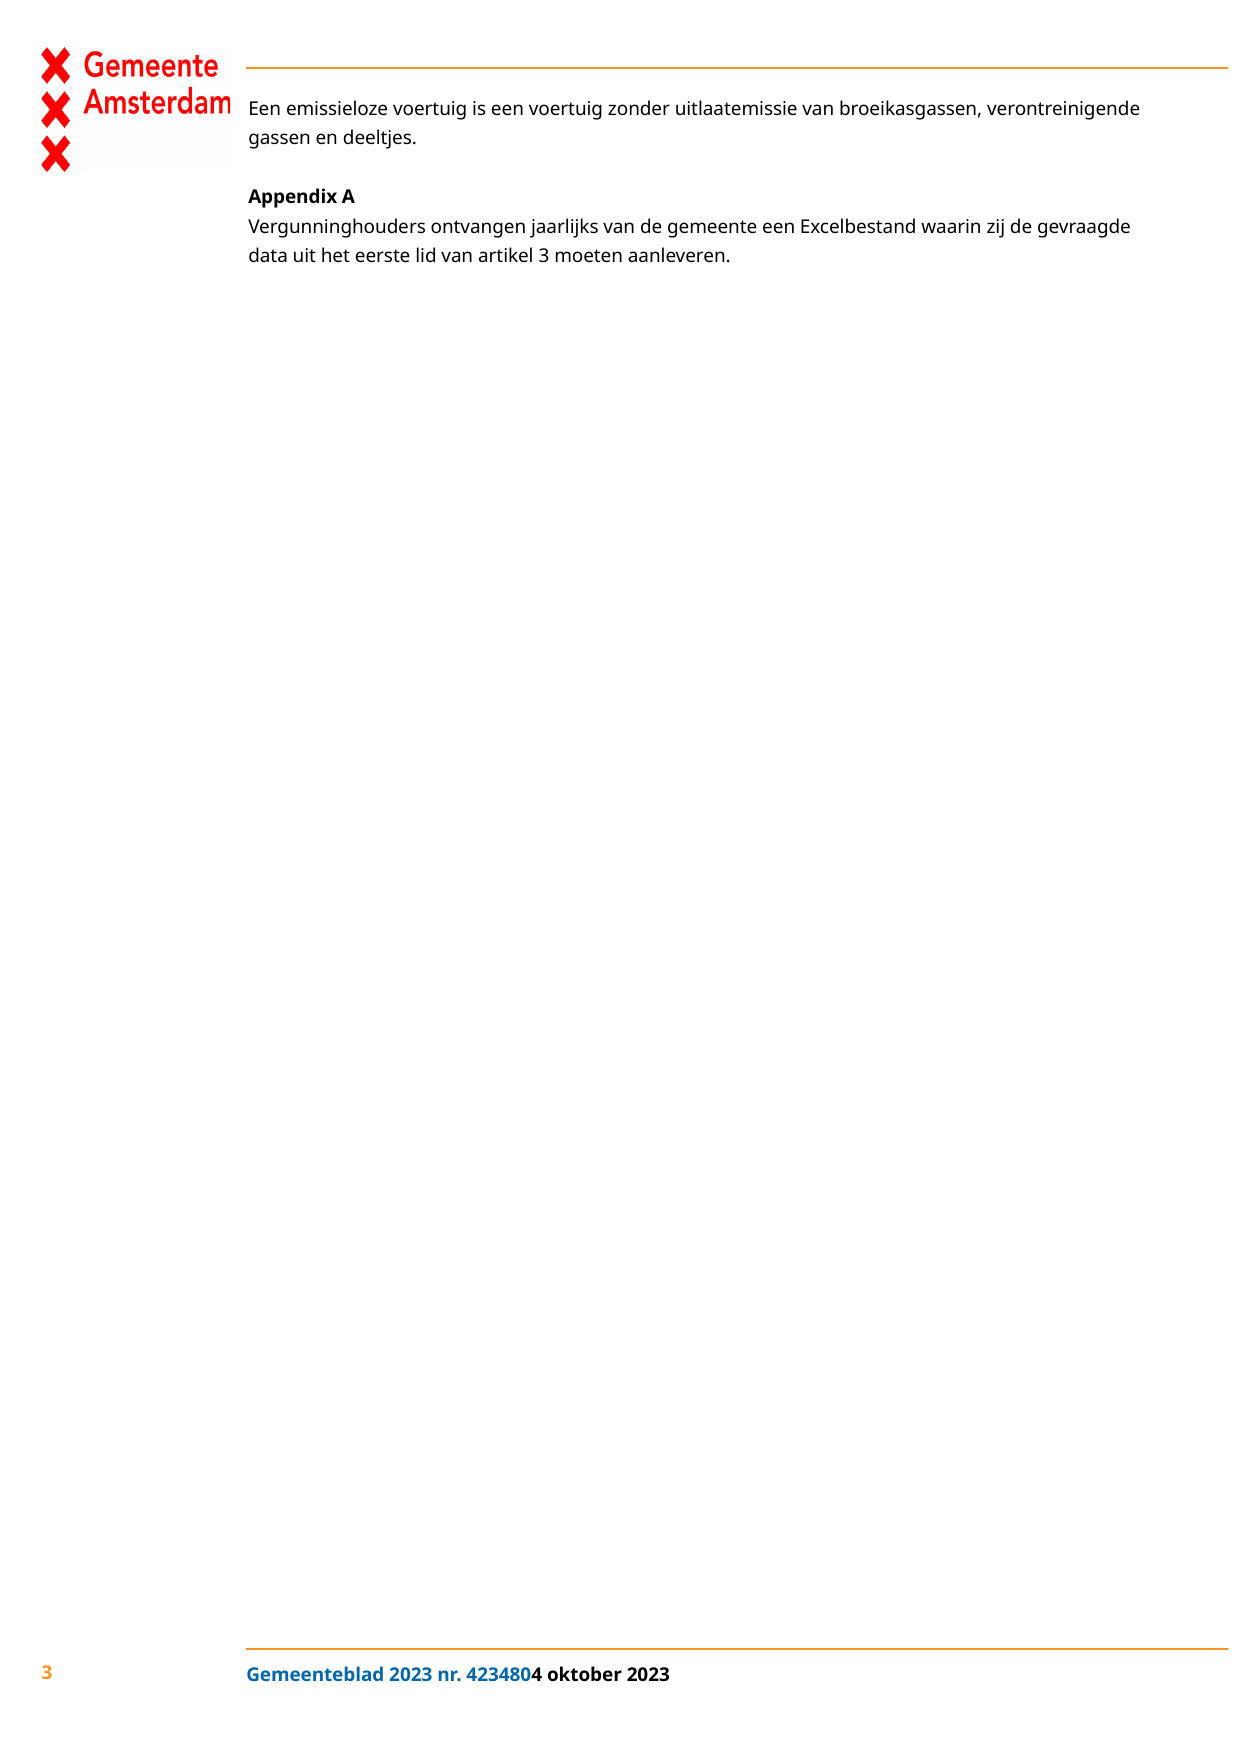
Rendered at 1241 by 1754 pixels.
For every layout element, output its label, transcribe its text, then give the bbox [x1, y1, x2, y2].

text Een emissieloze voertuig is een voertuig zonder uitlaatemissie van broeikasgassen, verontreinigende gassen en deeltjes. [248, 95, 1152, 150]
picture [41, 47, 231, 172]
text Appendix A [248, 183, 1152, 209]
text Vergunninghouders ontvangen jaarlijks van de gemeente een Excelbestand waarin zij de gevraagde data uit het eerste lid van artikel 3 moeten aanleveren. [248, 213, 1152, 268]
